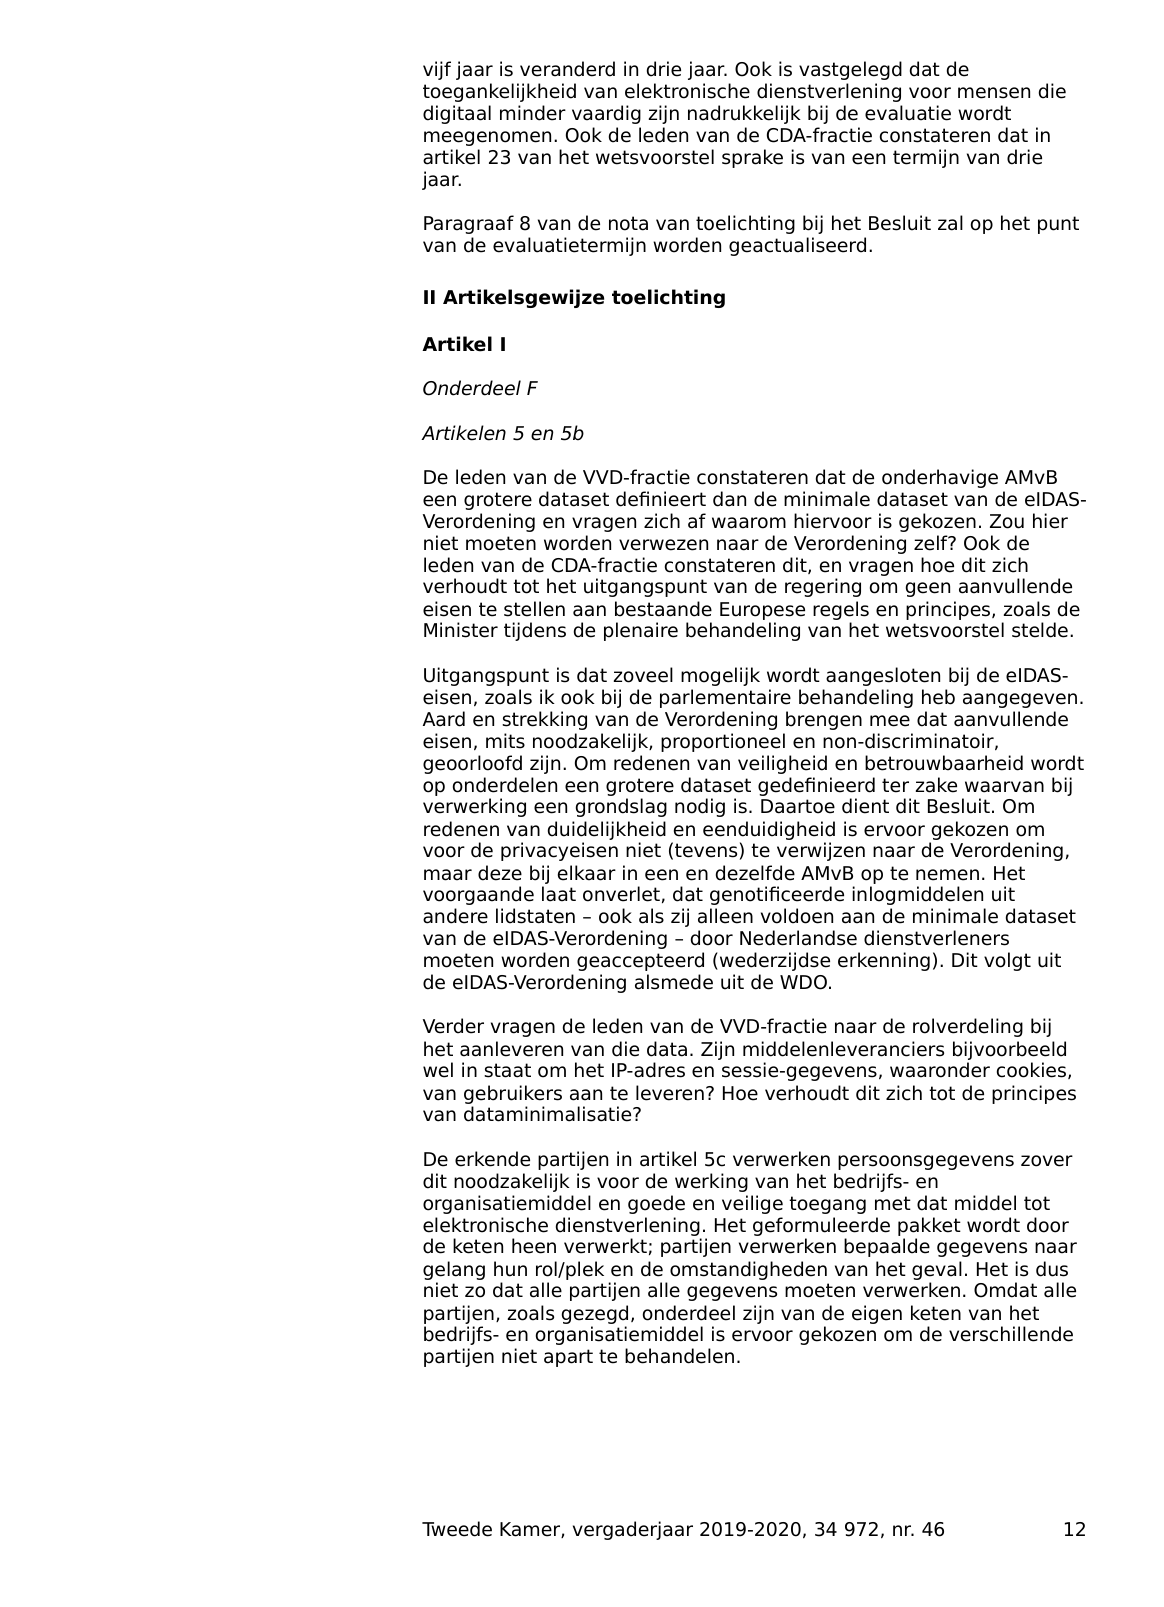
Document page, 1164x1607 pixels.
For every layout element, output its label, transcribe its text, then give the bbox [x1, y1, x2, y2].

text Paragraaf 8 van de nota van toelichting bij het Besluit zal op het punt van de evaluatietermijn worden geactualiseerd. [422, 213, 1087, 257]
text De leden van de VVD-fractie constateren dat de onderhavige AMvB een grotere dataset definieert dan de minimale dataset van de eIDAS-Verordening en vragen zich af waarom hiervoor is gekozen. Zou hier niet moeten worden verwezen naar de Verordening zelf? Ook de leden van de CDA-fractie constateren dit, en vragen hoe dit zich verhoudt tot het uitgangspunt van de regering om geen aanvullende eisen te stellen aan bestaande Europese regels en principes, zoals de Minister tijdens de plenaire behandeling van het wetsvoorstel stelde. [422, 467, 1087, 642]
text De erkende partijen in artikel 5c verwerken persoonsgegevens zover dit noodzakelijk is voor de werking van het bedrijfs- en organisatiemiddel en goede en veilige toegang met dat middel tot elektronische dienstverlening. Het geformuleerde pakket wordt door de keten heen verwerkt; partijen verwerken bepaalde gegevens naar gelang hun rol/plek en de omstandigheden van het geval. Het is dus niet zo dat alle partijen alle gegevens moeten verwerken. Omdat alle partijen, zoals gezegd, onderdeel zijn van de eigen keten van het bedrijfs- en organisatiemiddel is ervoor gekozen om de verschillende partijen niet apart te behandelen. [422, 1148, 1087, 1368]
subtitle Artikelen 5 en 5b [422, 422, 1087, 444]
subtitle II Artikelsgewijze toelichting [422, 287, 1087, 309]
subtitle Onderdeel F [422, 378, 1087, 400]
text vijf jaar is veranderd in drie jaar. Ook is vastgelegd dat de toegankelijkheid van elektronische dienstverlening voor mensen die digitaal minder vaardig zijn nadrukkelijk bij de evaluatie wordt meegenomen. Ook de leden van de CDA-fractie constateren dat in artikel 23 van het wetsvoorstel sprake is van een termijn van drie jaar. [422, 59, 1087, 191]
subtitle Artikel I [422, 334, 1087, 356]
text Uitgangspunt is dat zoveel mogelijk wordt aangesloten bij de eIDAS-eisen, zoals ik ook bij de parlementaire behandeling heb aangegeven. Aard en strekking van de Verordening brengen mee dat aanvullende eisen, mits noodzakelijk, proportioneel en non-discriminatoir, geoorloofd zijn. Om redenen van veiligheid en betrouwbaarheid wordt op onderdelen een grotere dataset gedefinieerd ter zake waarvan bij verwerking een grondslag nodig is. Daartoe dient dit Besluit. Om redenen van duidelijkheid en eenduidigheid is ervoor gekozen om voor de privacyeisen niet (tevens) te verwijzen naar de Verordening, maar deze bij elkaar in een en dezelfde AMvB op te nemen. Het voorgaande laat onverlet, dat genotificeerde inlogmiddelen uit andere lidstaten – ook als zij alleen voldoen aan de minimale dataset van de eIDAS-Verordening – door Nederlandse dienstverleners moeten worden geaccepteerd (wederzijdse erkenning). Dit volgt uit de eIDAS-Verordening alsmede uit de WDO. [422, 664, 1087, 994]
text Verder vragen de leden van de VVD-fractie naar de rolverdeling bij het aanleveren van die data. Zijn middelenleveranciers bijvoorbeeld wel in staat om het IP-adres en sessie-gegevens, waaronder cookies, van gebruikers aan te leveren? Hoe verhoudt dit zich tot de principes van dataminimalisatie? [422, 1016, 1087, 1126]
